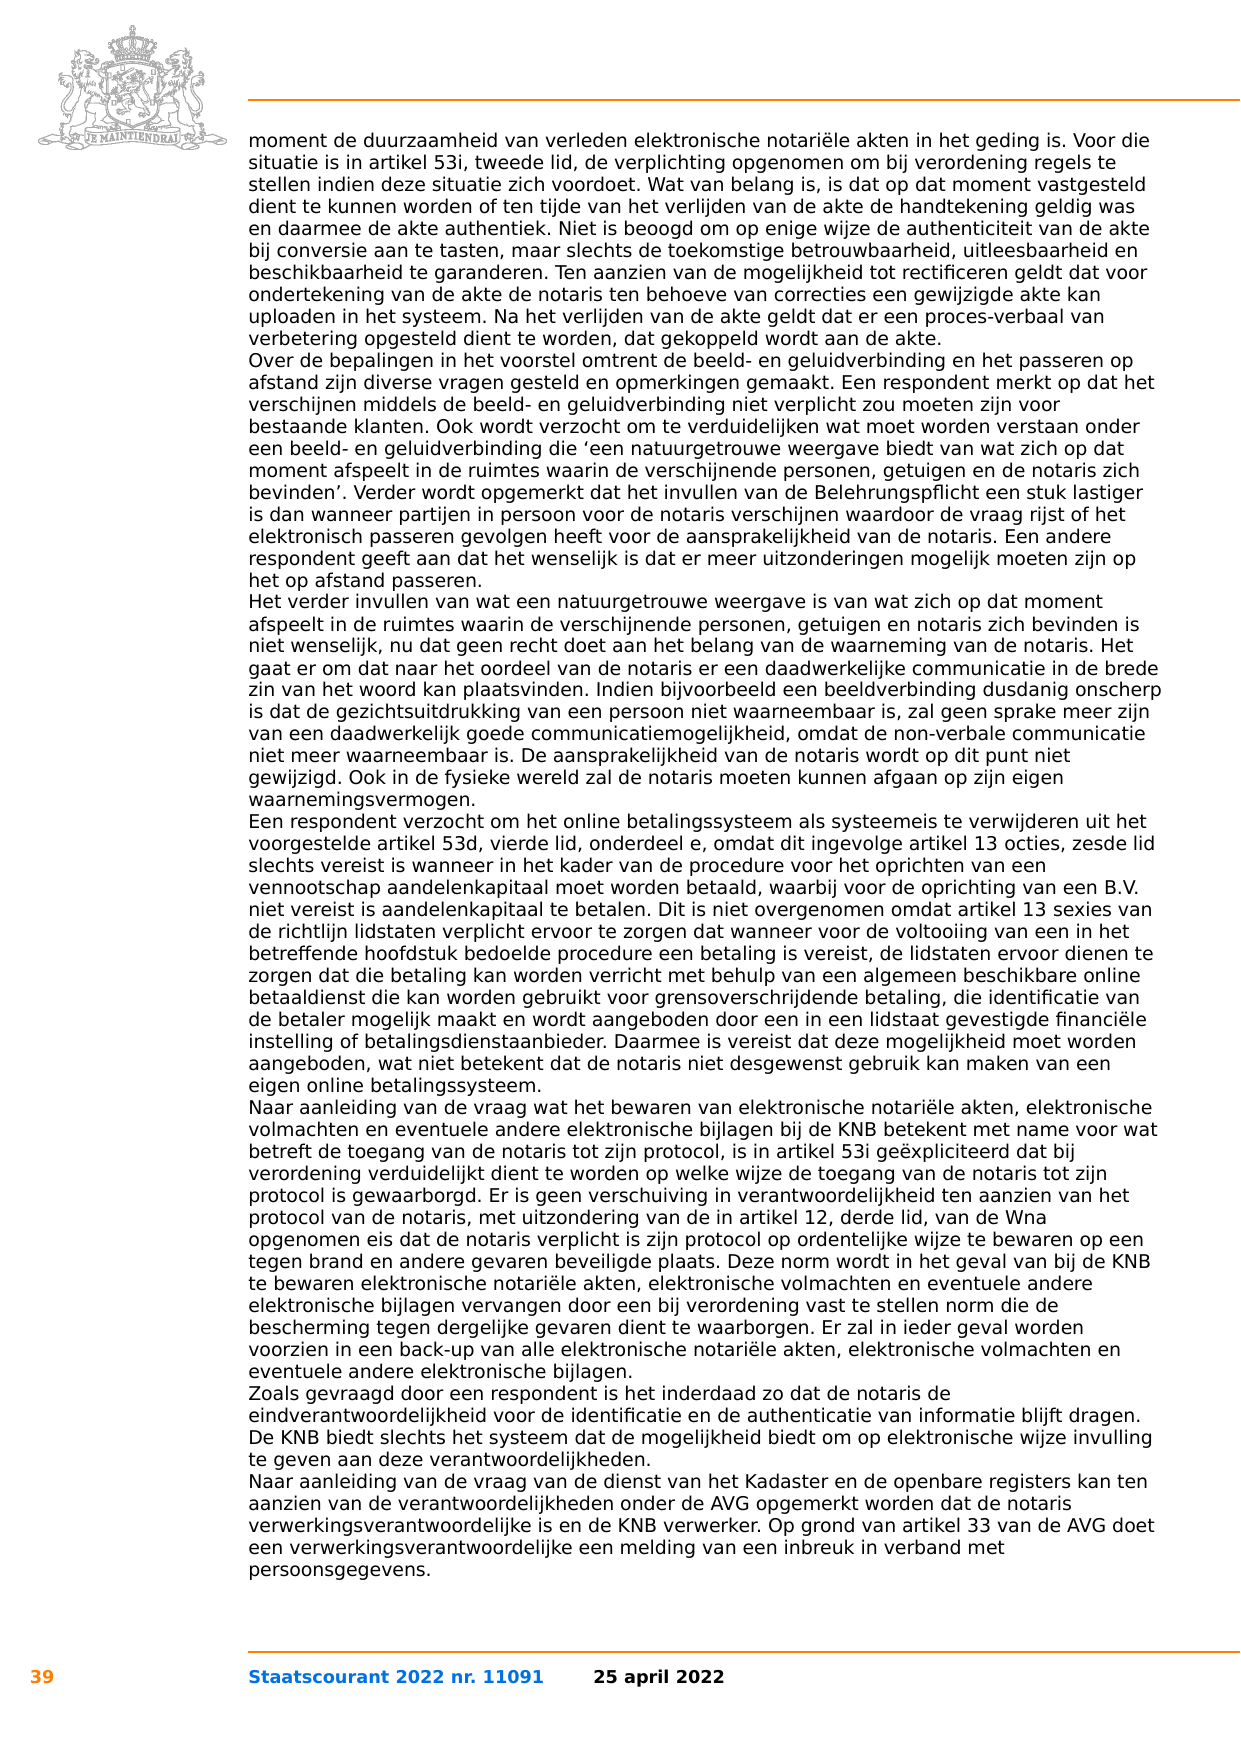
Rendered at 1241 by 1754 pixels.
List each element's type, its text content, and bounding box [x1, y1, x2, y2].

text Een respondent verzocht om het online betalingssysteem als systeemeis te verwijderen uit het voorgestelde artikel 53d, vierde lid, onderdeel e, omdat dit ingevolge artikel 13 octies, zesde lid slechts vereist is wanneer in het kader van de procedure voor het oprichten van een vennootschap aandelenkapitaal moet worden betaald, waarbij voor de oprichting van een B.V. niet vereist is aandelenkapitaal te betalen. Dit is niet overgenomen omdat artikel 13 sexies van de richtlijn lidstaten verplicht ervoor te zorgen dat wanneer voor de voltooiing van een in het betreffende hoofdstuk bedoelde procedure een betaling is vereist, de lidstaten ervoor dienen te zorgen dat die betaling kan worden verricht met behulp van een algemeen beschikbare online betaaldienst die kan worden gebruikt voor grensoverschrijdende betaling, die identificatie van de betaler mogelijk maakt en wordt aangeboden door een in een lidstaat gevestigde financiële instelling of betalingsdienstaanbieder. Daarmee is vereist dat deze mogelijkheid moet worden aangeboden, wat niet betekent dat de notaris niet desgewenst gebruik kan maken van een eigen online betalingssysteem. [248, 811, 1163, 1097]
text Zoals gevraagd door een respondent is het inderdaad zo dat de notaris de eindverantwoordelijkheid voor de identificatie en de authenticatie van informatie blijft dragen. De KNB biedt slechts het systeem dat de mogelijkheid biedt om op elektronische wijze invulling te geven aan deze verantwoordelijkheden. [248, 1383, 1163, 1471]
text Het verder invullen van wat een natuurgetrouwe weergave is van wat zich op dat moment afspeelt in de ruimtes waarin de verschijnende personen, getuigen en notaris zich bevinden is niet wenselijk, nu dat geen recht doet aan het belang van de waarneming van de notaris. Het gaat er om dat naar het oordeel van de notaris er een daadwerkelijke communicatie in de brede zin van het woord kan plaatsvinden. Indien bijvoorbeeld een beeldverbinding dusdanig onscherp is dat de gezichtsuitdrukking van een persoon niet waarneembaar is, zal geen sprake meer zijn van een daadwerkelijk goede communicatiemogelijkheid, omdat de non-verbale communicatie niet meer waarneembaar is. De aansprakelijkheid van de notaris wordt op dit punt niet gewijzigd. Ook in de fysieke wereld zal de notaris moeten kunnen afgaan op zijn eigen waarnemingsvermogen. [248, 591, 1163, 811]
text moment de duurzaamheid van verleden elektronische notariële akten in het geding is. Voor die situatie is in artikel 53i, tweede lid, de verplichting opgenomen om bij verordening regels te stellen indien deze situatie zich voordoet. Wat van belang is, is dat op dat moment vastgesteld dient te kunnen worden of ten tijde van het verlijden van de akte de handtekening geldig was en daarmee de akte authentiek. Niet is beoogd om op enige wijze de authenticiteit van de akte bij conversie aan te tasten, maar slechts de toekomstige betrouwbaarheid, uitleesbaarheid en beschikbaarheid te garanderen. Ten aanzien van de mogelijkheid tot rectificeren geldt dat voor ondertekening van de akte de notaris ten behoeve van correcties een gewijzigde akte kan uploaden in het systeem. Na het verlijden van de akte geldt dat er een proces-verbaal van verbetering opgesteld dient te worden, dat gekoppeld wordt aan de akte. [248, 130, 1163, 350]
picture [38, 25, 227, 150]
text Naar aanleiding van de vraag van de dienst van het Kadaster en de openbare registers kan ten aanzien van de verantwoordelijkheden onder de AVG opgemerkt worden dat de notaris verwerkingsverantwoordelijke is en de KNB verwerker. Op grond van artikel 33 van de AVG doet een verwerkingsverantwoordelijke een melding van een inbreuk in verband met persoonsgegevens. [248, 1471, 1163, 1581]
text Naar aanleiding van de vraag wat het bewaren van elektronische notariële akten, elektronische volmachten en eventuele andere elektronische bijlagen bij de KNB betekent met name voor wat betreft de toegang van de notaris tot zijn protocol, is in artikel 53i geëxpliciteerd dat bij verordening verduidelijkt dient te worden op welke wijze de toegang van de notaris tot zijn protocol is gewaarborgd. Er is geen verschuiving in verantwoordelijkheid ten aanzien van het protocol van de notaris, met uitzondering van de in artikel 12, derde lid, van de Wna opgenomen eis dat de notaris verplicht is zijn protocol op ordentelijke wijze te bewaren op een tegen brand en andere gevaren beveiligde plaats. Deze norm wordt in het geval van bij de KNB te bewaren elektronische notariële akten, elektronische volmachten en eventuele andere elektronische bijlagen vervangen door een bij verordening vast te stellen norm die de bescherming tegen dergelijke gevaren dient te waarborgen. Er zal in ieder geval worden voorzien in een back-up van alle elektronische notariële akten, elektronische volmachten en eventuele andere elektronische bijlagen. [248, 1097, 1163, 1383]
text Over de bepalingen in het voorstel omtrent de beeld- en geluidverbinding en het passeren op afstand zijn diverse vragen gesteld en opmerkingen gemaakt. Een respondent merkt op dat het verschijnen middels de beeld- en geluidverbinding niet verplicht zou moeten zijn voor bestaande klanten. Ook wordt verzocht om te verduidelijken wat moet worden verstaan onder een beeld- en geluidverbinding die ‘een natuurgetrouwe weergave biedt van wat zich op dat moment afspeelt in de ruimtes waarin de verschijnende personen, getuigen en de notaris zich bevinden’. Verder wordt opgemerkt dat het invullen van de Belehrungspflicht een stuk lastiger is dan wanneer partijen in persoon voor de notaris verschijnen waardoor de vraag rijst of het elektronisch passeren gevolgen heeft voor de aansprakelijkheid van de notaris. Een andere respondent geeft aan dat het wenselijk is dat er meer uitzonderingen mogelijk moeten zijn op het op afstand passeren. [248, 350, 1163, 591]
